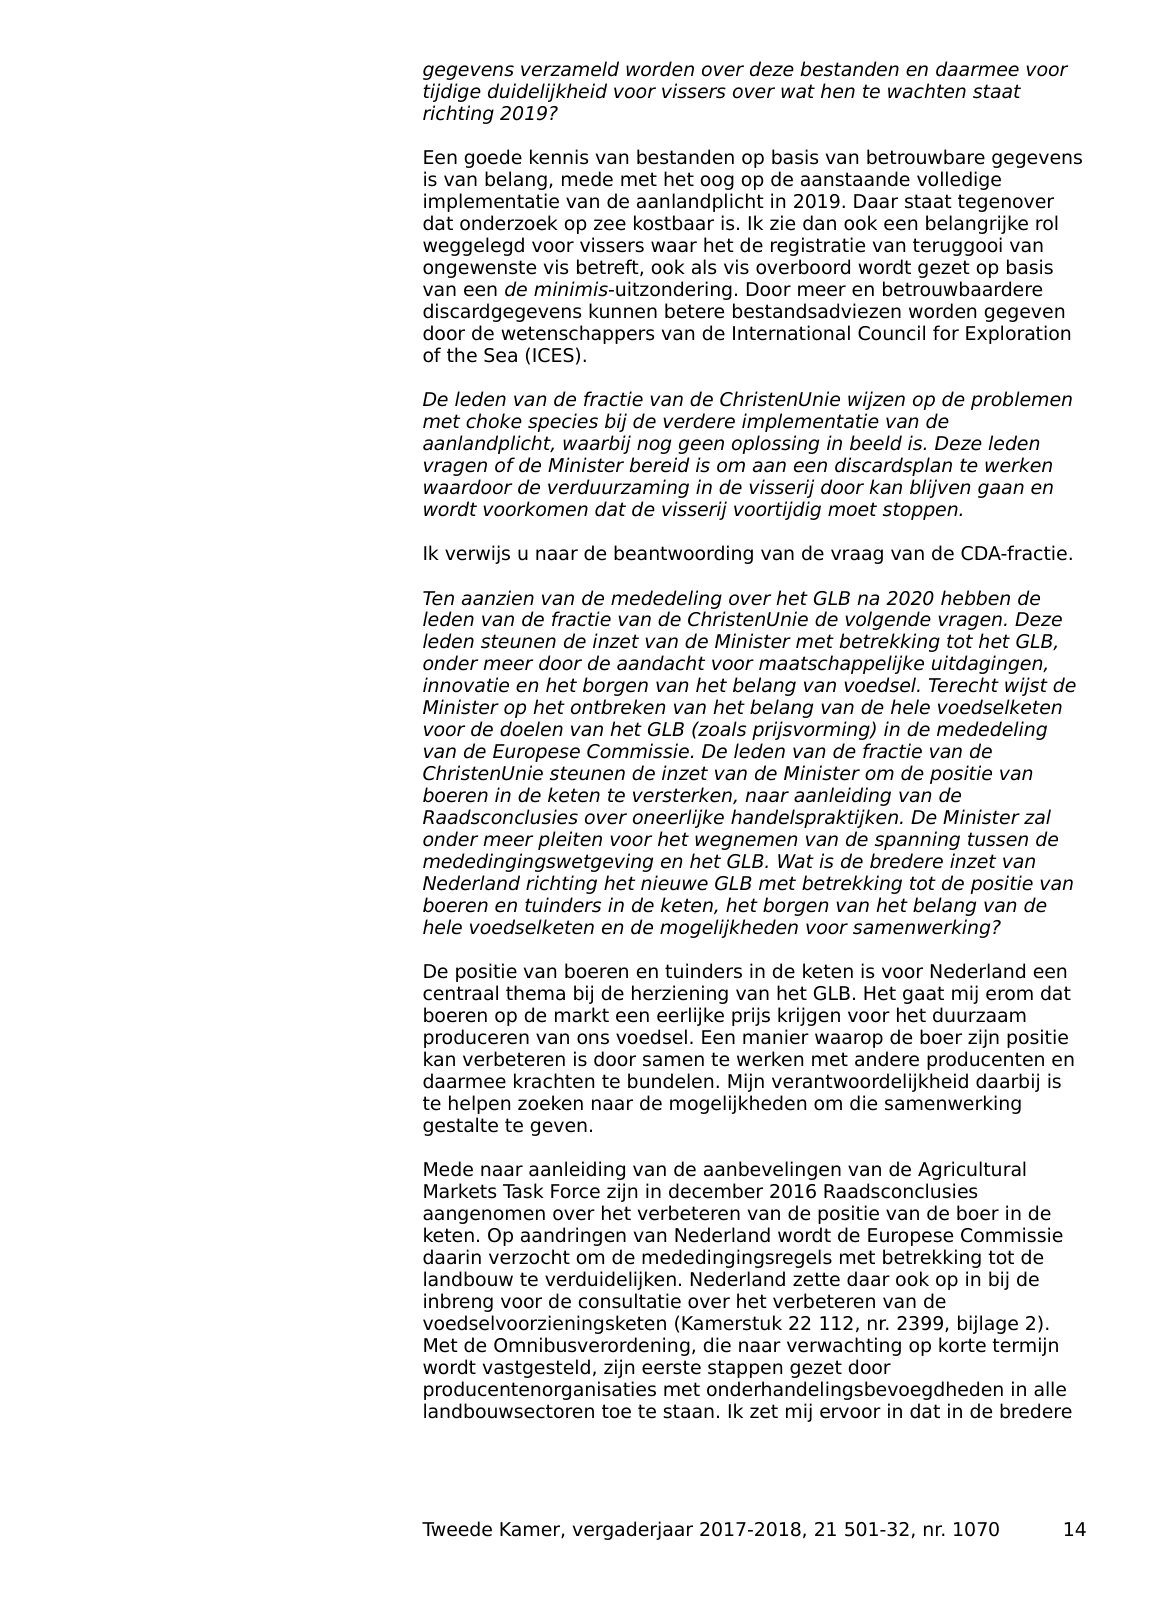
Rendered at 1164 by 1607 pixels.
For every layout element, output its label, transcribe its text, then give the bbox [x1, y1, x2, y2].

text Ik verwijs u naar de beantwoording van de vraag van de CDA-fractie. [422, 543, 1087, 565]
text De leden van de fractie van de ChristenUnie wijzen op de problemen met choke species bij de verdere implementatie van de aanlandplicht, waarbij nog geen oplossing in beeld is. Deze leden vragen of de Minister bereid is om aan een discardsplan te werken waardoor de verduurzaming in de visserij door kan blijven gaan en wordt voorkomen dat de visserij voortijdig moet stoppen. [422, 389, 1087, 521]
text Ten aanzien van de mededeling over het GLB na 2020 hebben de leden van de fractie van de ChristenUnie de volgende vragen. Deze leden steunen de inzet van de Minister met betrekking tot het GLB, onder meer door de aandacht voor maatschappelijke uitdagingen, innovatie en het borgen van het belang van voedsel. Terecht wijst de Minister op het ontbreken van het belang van de hele voedselketen voor de doelen van het GLB (zoals prijsvorming) in de mededeling van de Europese Commissie. De leden van de fractie van de ChristenUnie steunen de inzet van de Minister om de positie van boeren in de keten te versterken, naar aanleiding van de Raadsconclusies over oneerlijke handelspraktijken. De Minister zal onder meer pleiten voor het wegnemen van de spanning tussen de mededingingswetgeving en het GLB. Wat is de bredere inzet van Nederland richting het nieuwe GLB met betrekking tot de positie van boeren en tuinders in de keten, het borgen van het belang van de hele voedselketen en de mogelijkheden voor samenwerking? [422, 587, 1087, 939]
text Een goede kennis van bestanden op basis van betrouwbare gegevens is van belang, mede met het oog op de aanstaande volledige implementatie van de aanlandplicht in 2019. Daar staat tegenover dat onderzoek op zee kostbaar is. Ik zie dan ook een belangrijke rol weggelegd voor vissers waar het de registratie van teruggooi van ongewenste vis betreft, ook als vis overboord wordt gezet op basis van een de minimis-uitzondering. Door meer en betrouwbaardere discardgegevens kunnen betere bestandsadviezen worden gegeven door de wetenschappers van de International Council for Exploration of the Sea (ICES). [422, 147, 1087, 367]
text Mede naar aanleiding van de aanbevelingen van de Agricultural Markets Task Force zijn in december 2016 Raadsconclusies aangenomen over het verbeteren van de positie van de boer in de keten. Op aandringen van Nederland wordt de Europese Commissie daarin verzocht om de mededingingsregels met betrekking tot de landbouw te verduidelijken. Nederland zette daar ook op in bij de inbreng voor de consultatie over het verbeteren van de voedselvoorzieningsketen (Kamerstuk 22 112, nr. 2399, bijlage 2). Met de Omnibusverordening, die naar verwachting op korte termijn wordt vastgesteld, zijn eerste stappen gezet door producentenorganisaties met onderhandelingsbevoegdheden in alle landbouwsectoren toe te staan. Ik zet mij ervoor in dat in de bredere [422, 1159, 1087, 1423]
text gegevens verzameld worden over deze bestanden en daarmee voor tijdige duidelijkheid voor vissers over wat hen te wachten staat richting 2019? [422, 59, 1087, 125]
text De positie van boeren en tuinders in de keten is voor Nederland een centraal thema bij de herziening van het GLB. Het gaat mij erom dat boeren op de markt een eerlijke prijs krijgen voor het duurzaam produceren van ons voedsel. Een manier waarop de boer zijn positie kan verbeteren is door samen te werken met andere producenten en daarmee krachten te bundelen. Mijn verantwoordelijkheid daarbij is te helpen zoeken naar de mogelijkheden om die samenwerking gestalte te geven. [422, 961, 1087, 1137]
